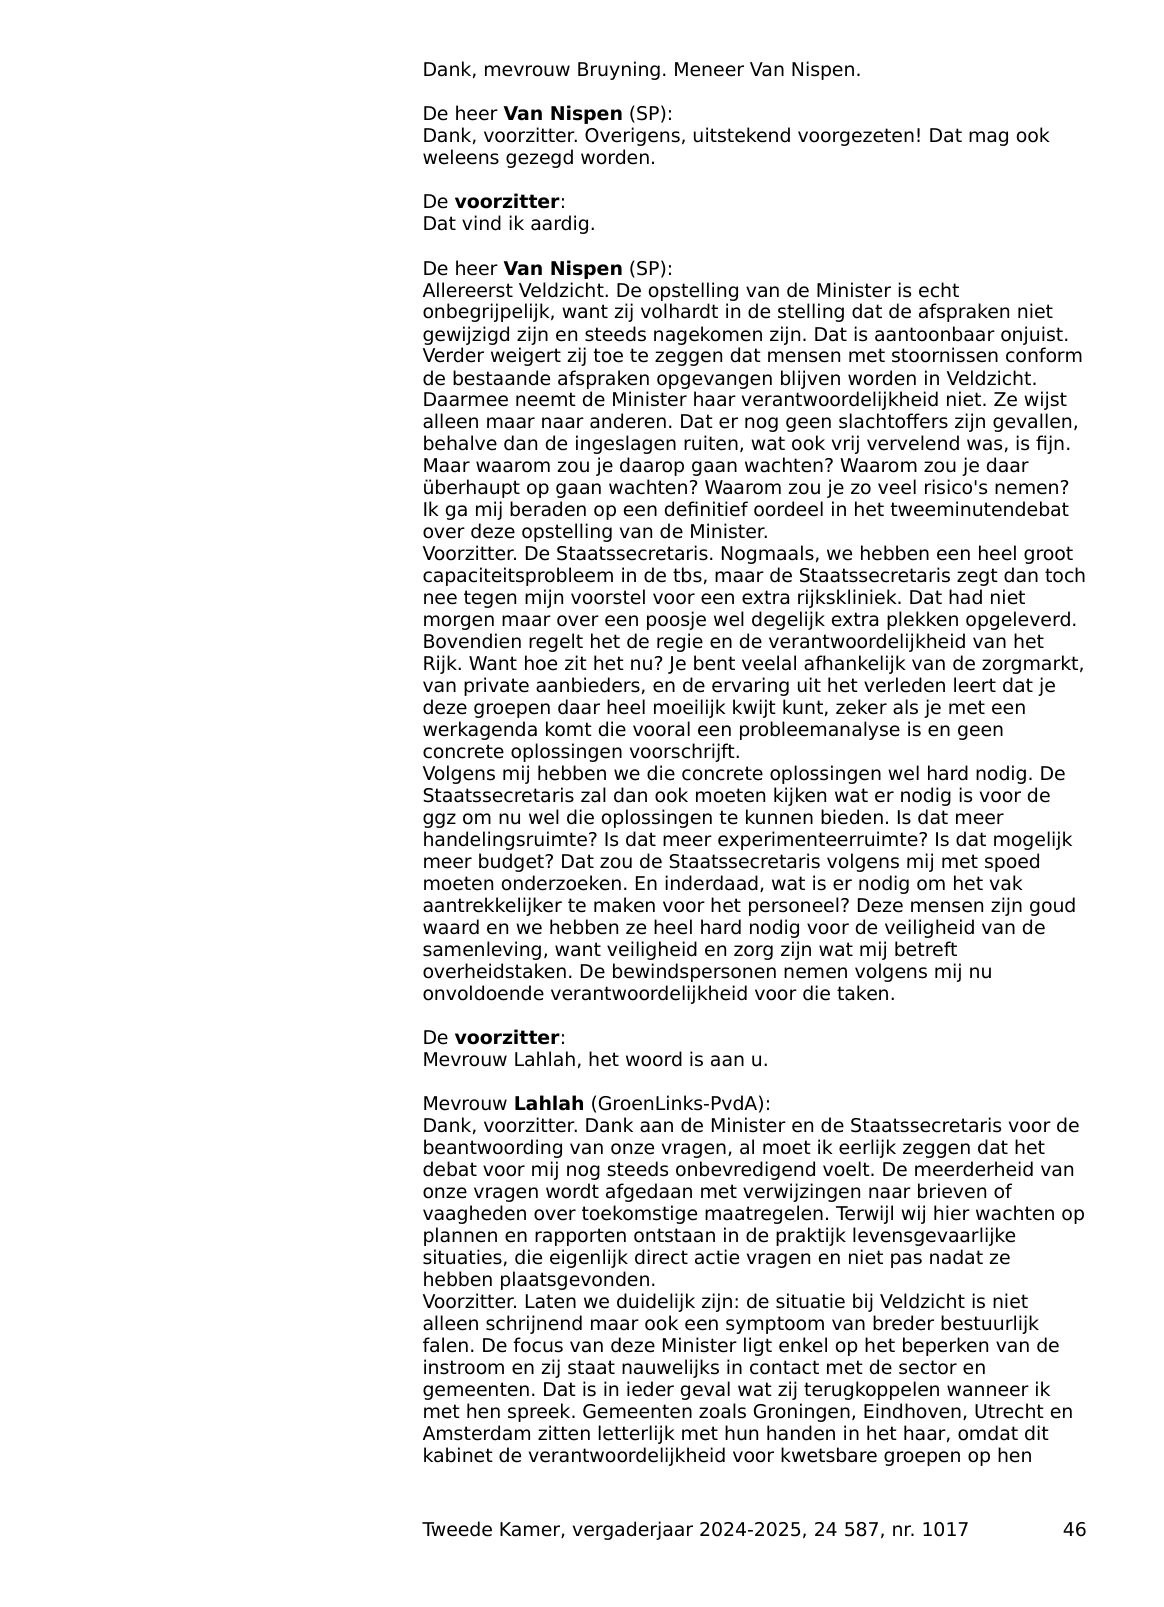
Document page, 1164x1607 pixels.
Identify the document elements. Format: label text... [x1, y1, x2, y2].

text De heer Van Nispen (SP): [422, 103, 1087, 125]
text Mevrouw Lahlah, het woord is aan u. [422, 1049, 1087, 1071]
text Mevrouw Lahlah (GroenLinks-PvdA): [422, 1093, 1087, 1115]
text Dank, mevrouw Bruyning. Meneer Van Nispen. [422, 59, 1087, 81]
text Dat vind ik aardig. [422, 213, 1087, 235]
text Volgens mij hebben we die concrete oplossingen wel hard nodig. De Staatssecretaris zal dan ook moeten kijken wat er nodig is voor de ggz om nu wel die oplossingen te kunnen bieden. Is dat meer handelingsruimte? Is dat meer experimenteerruimte? Is dat mogelijk meer budget? Dat zou de Staatssecretaris volgens mij met spoed moeten onderzoeken. En inderdaad, wat is er nodig om het vak aantrekkelijker te maken voor het personeel? Deze mensen zijn goud waard en we hebben ze heel hard nodig voor de veiligheid van de samenleving, want veiligheid en zorg zijn wat mij betreft overheidstaken. De bewindspersonen nemen volgens mij nu onvoldoende verantwoordelijkheid voor die taken. [422, 763, 1087, 1005]
text Dank, voorzitter. Overigens, uitstekend voorgezeten! Dat mag ook weleens gezegd worden. [422, 125, 1087, 169]
text De heer Van Nispen (SP): [422, 257, 1087, 279]
text Voorzitter. Laten we duidelijk zijn: de situatie bij Veldzicht is niet alleen schrijnend maar ook een symptoom van breder bestuurlijk falen. De focus van deze Minister ligt enkel op het beperken van de instroom en zij staat nauwelijks in contact met de sector en gemeenten. Dat is in ieder geval wat zij terugkoppelen wanneer ik met hen spreek. Gemeenten zoals Groningen, Eindhoven, Utrecht en Amsterdam zitten letterlijk met hun handen in het haar, omdat dit kabinet de verantwoordelijkheid voor kwetsbare groepen op hen [422, 1291, 1087, 1467]
text Voorzitter. De Staatssecretaris. Nogmaals, we hebben een heel groot capaciteitsprobleem in de tbs, maar de Staatssecretaris zegt dan toch nee tegen mijn voorstel voor een extra rijkskliniek. Dat had niet morgen maar over een poosje wel degelijk extra plekken opgeleverd. Bovendien regelt het de regie en de verantwoordelijkheid van het Rijk. Want hoe zit het nu? Je bent veelal afhankelijk van de zorgmarkt, van private aanbieders, en de ervaring uit het verleden leert dat je deze groepen daar heel moeilijk kwijt kunt, zeker als je met een werkagenda komt die vooral een probleemanalyse is en geen concrete oplossingen voorschrijft. [422, 543, 1087, 763]
text De voorzitter: [422, 1027, 1087, 1049]
text Allereerst Veldzicht. De opstelling van de Minister is echt onbegrijpelijk, want zij volhardt in de stelling dat de afspraken niet gewijzigd zijn en steeds nagekomen zijn. Dat is aantoonbaar onjuist. Verder weigert zij toe te zeggen dat mensen met stoornissen conform de bestaande afspraken opgevangen blijven worden in Veldzicht. Daarmee neemt de Minister haar verantwoordelijkheid niet. Ze wijst alleen maar naar anderen. Dat er nog geen slachtoffers zijn gevallen, behalve dan de ingeslagen ruiten, wat ook vrij vervelend was, is fijn. Maar waarom zou je daarop gaan wachten? Waarom zou je daar überhaupt op gaan wachten? Waarom zou je zo veel risico's nemen? Ik ga mij beraden op een definitief oordeel in het tweeminutendebat over deze opstelling van de Minister. [422, 279, 1087, 543]
text Dank, voorzitter. Dank aan de Minister en de Staatssecretaris voor de beantwoording van onze vragen, al moet ik eerlijk zeggen dat het debat voor mij nog steeds onbevredigend voelt. De meerderheid van onze vragen wordt afgedaan met verwijzingen naar brieven of vaagheden over toekomstige maatregelen. Terwijl wij hier wachten op plannen en rapporten ontstaan in de praktijk levensgevaarlijke situaties, die eigenlijk direct actie vragen en niet pas nadat ze hebben plaatsgevonden. [422, 1115, 1087, 1291]
text De voorzitter: [422, 191, 1087, 213]
